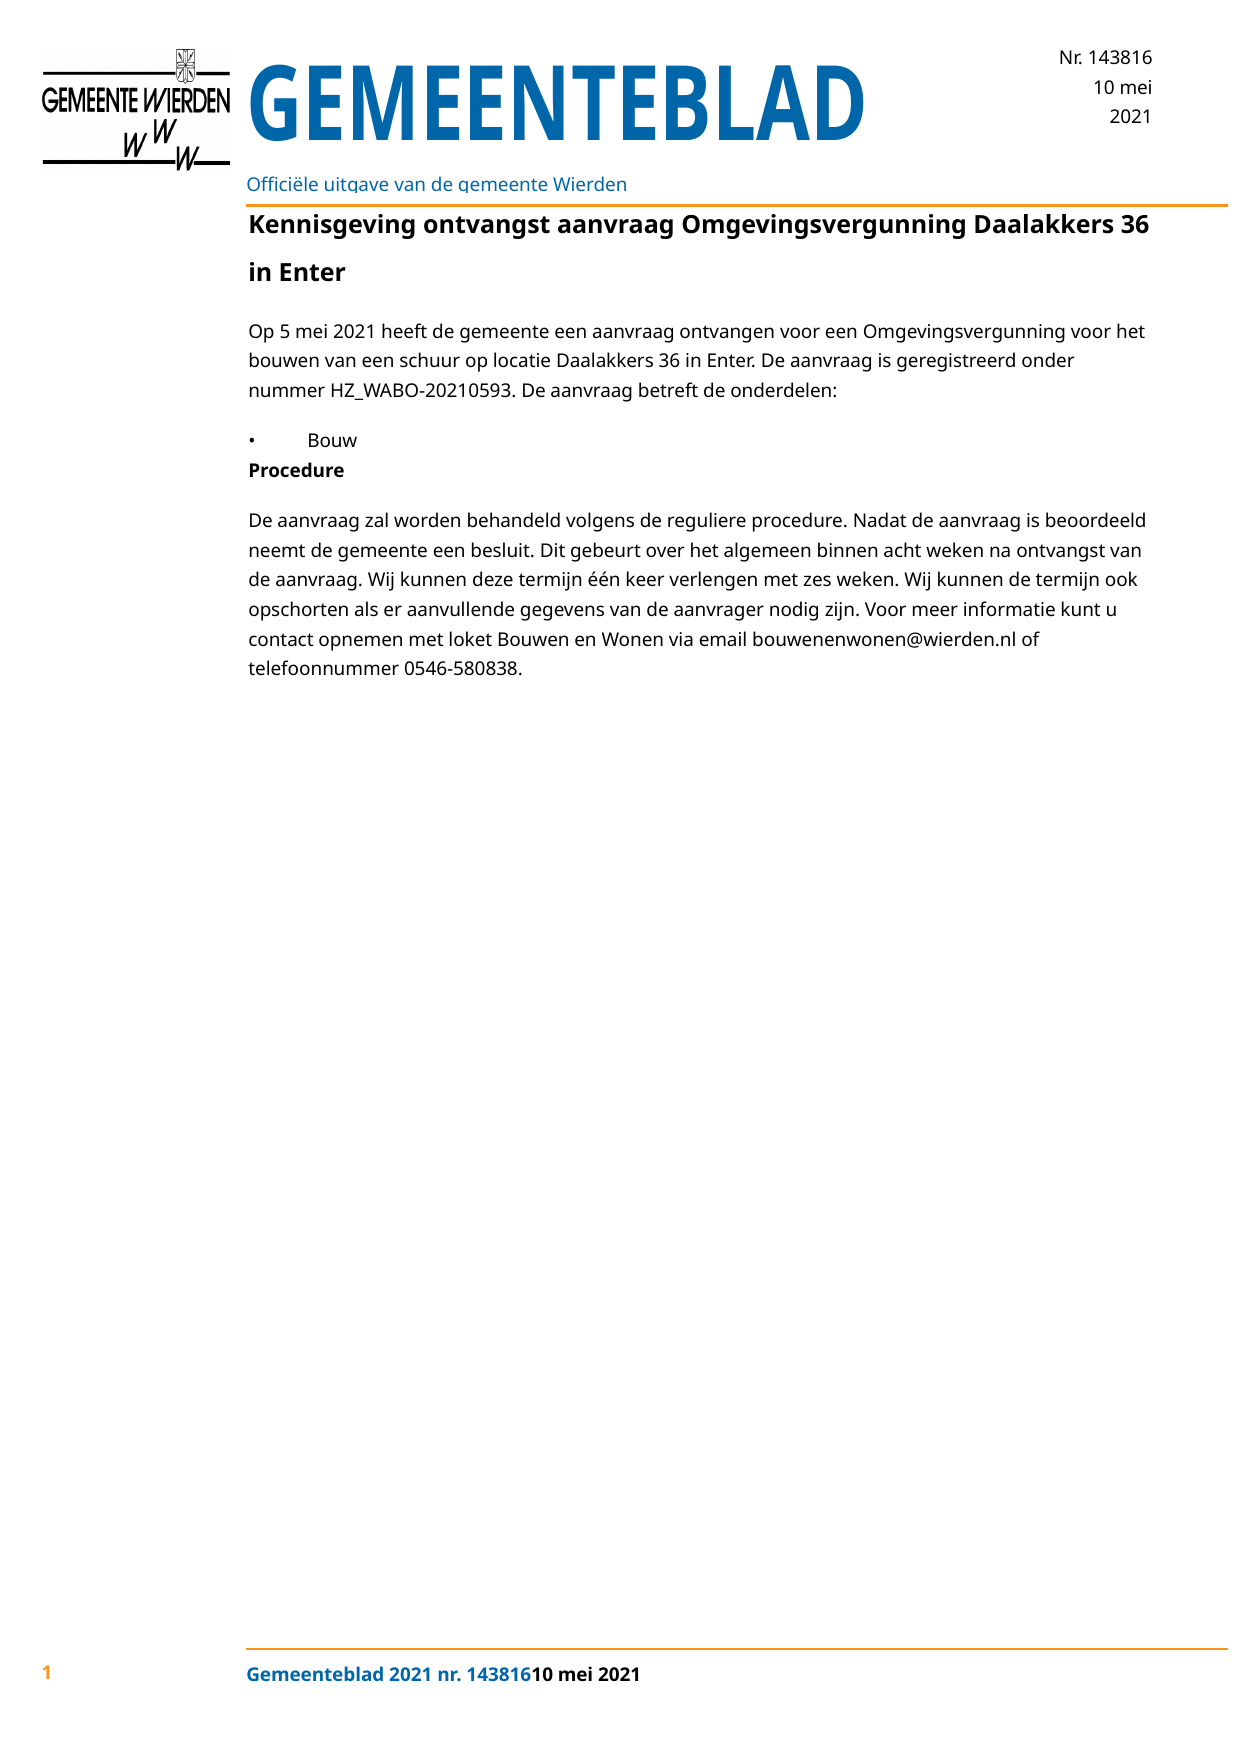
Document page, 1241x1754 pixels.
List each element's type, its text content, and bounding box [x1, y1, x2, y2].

text Procedure [248, 457, 1152, 483]
list Bouw [248, 427, 1152, 453]
picture [41, 47, 231, 172]
text De aanvraag zal worden behandeld volgens de reguliere procedure. Nadat de aanvraag is beoordeeld neemt de gemeente een besluit. Dit gebeurt over het algemeen binnen acht weken na ontvangst van de aanvraag. Wij kunnen deze termijn één keer verlengen met zes weken. Wij kunnen de termijn ook opschorten als er aanvullende gegevens van de aanvrager nodig zijn. Voor meer informatie kunt u contact opnemen met loket Bouwen en Wonen via email bouwenenwonen@wierden.nl of telefoonnummer 0546-580838. [248, 507, 1152, 681]
text Op 5 mei 2021 heeft de gemeente een aanvraag ontvangen voor een Omgevingsvergunning voor het bouwen van een schuur op locatie Daalakkers 36 in Enter. De aanvraag is geregistreerd onder nummer HZ_WABO-20210593. De aanvraag betreft de onderdelen: [248, 318, 1152, 403]
text Kennisgeving ontvangst aanvraag Omgevingsvergunning Daalakkers 36 in Enter [248, 207, 1152, 288]
